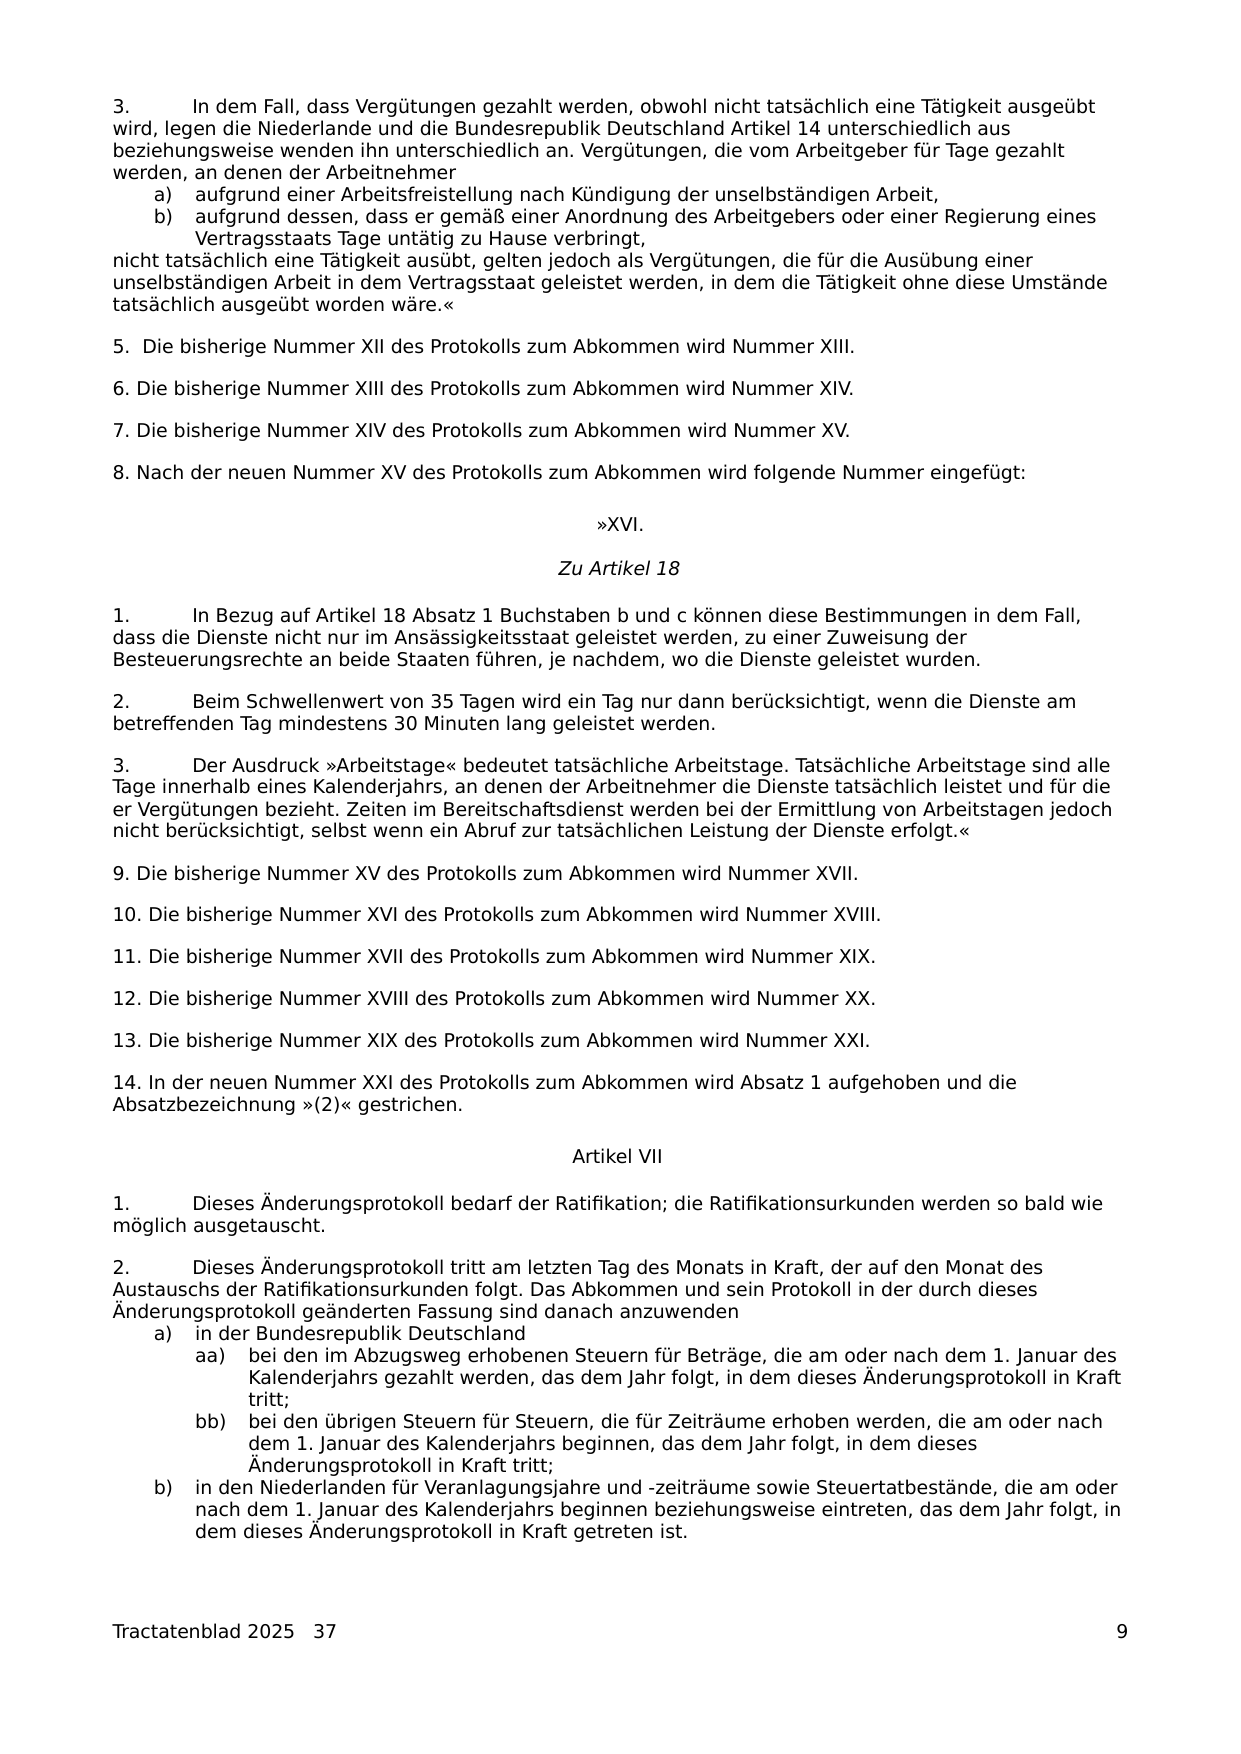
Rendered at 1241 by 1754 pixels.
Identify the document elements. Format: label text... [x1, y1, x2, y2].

text 13. Die bisherige Nummer XIX des Protokolls zum Abkommen wird Nummer XXI. [112, 1030, 1128, 1052]
text a) aufgrund einer Arbeitsfreistellung nach Kündigung der unselbständigen Arbeit, [153, 184, 1128, 206]
text nicht tatsächlich eine Tätigkeit ausübt, gelten jedoch als Vergütungen, die für die Ausübung einer unselbständigen Arbeit in dem Vertragsstaat geleistet werden, in dem die Tätigkeit ohne diese Umstände tatsächlich ausgeübt worden wäre.« [112, 250, 1128, 316]
text 6. Die bisherige Nummer XIII des Protokolls zum Abkommen wird Nummer XIV. [112, 378, 1128, 400]
text b) aufgrund dessen, dass er gemäß einer Anordnung des Arbeitgebers oder einer Regierung eines Vertragsstaats Tage untätig zu Hause verbringt, [153, 206, 1128, 250]
text 5. Die bisherige Nummer XII des Protokolls zum Abkommen wird Nummer XIII. [112, 336, 1128, 358]
text bb) bei den übrigen Steuern für Steuern, die für Zeiträume erhoben werden, die am oder nach dem 1. Januar des Kalenderjahrs beginnen, das dem Jahr folgt, in dem dieses Änderungsprotokoll in Kraft tritt; [195, 1411, 1128, 1477]
text 11. Die bisherige Nummer XVII des Protokolls zum Abkommen wird Nummer XIX. [112, 946, 1128, 968]
text 1. Dieses Änderungsprotokoll bedarf der Ratifikation; die Ratifikationsurkunden werden so bald wie möglich ausgetauscht. [112, 1193, 1128, 1237]
subtitle »XVI. Zu Artikel 18 [112, 514, 1128, 579]
text 1. In Bezug auf Artikel 18 Absatz 1 Buchstaben b und c können diese Bestimmungen in dem Fall, dass die Dienste nicht nur im Ansässigkeitsstaat geleistet werden, zu einer Zuweisung der Besteuerungsrechte an beide Staaten führen, je nachdem, wo die Dienste geleistet wurden. [112, 604, 1128, 671]
text 8. Nach der neuen Nummer XV des Protokolls zum Abkommen wird folgende Nummer eingefügt: [112, 462, 1128, 484]
text aa) bei den im Abzugsweg erhobenen Steuern für Beträge, die am oder nach dem 1. Januar des Kalenderjahrs gezahlt werden, das dem Jahr folgt, in dem dieses Änderungsprotokoll in Kraft tritt; [195, 1345, 1128, 1411]
text 9. Die bisherige Nummer XV des Protokolls zum Abkommen wird Nummer XVII. [112, 862, 1128, 884]
text 2. Dieses Änderungsprotokoll tritt am letzten Tag des Monats in Kraft, der auf den Monat des Austauschs der Ratifikationsurkunden folgt. Das Abkommen und sein Protokoll in der durch dieses Änderungsprotokoll geänderten Fassung sind danach anzuwenden [112, 1257, 1128, 1323]
text 12. Die bisherige Nummer XVIII des Protokolls zum Abkommen wird Nummer XX. [112, 988, 1128, 1010]
subtitle Artikel VII [112, 1146, 1128, 1168]
text 3. Der Ausdruck »Arbeitstage« bedeutet tatsächliche Arbeitstage. Tatsächliche Arbeitstage sind alle Tage innerhalb eines Kalenderjahrs, an denen der Arbeitnehmer die Dienste tatsächlich leistet und für die er Vergütungen bezieht. Zeiten im Bereitschaftsdienst werden bei der Ermittlung von Arbeitstagen jedoch nicht berücksichtigt, selbst wenn ein Abruf zur tatsächlichen Leistung der Dienste erfolgt.« [112, 754, 1128, 842]
text a) in der Bundesrepublik Deutschland [153, 1323, 1128, 1345]
text 3. In dem Fall, dass Vergütungen gezahlt werden, obwohl nicht tatsächlich eine Tätigkeit ausgeübt wird, legen die Niederlande und die Bundesrepublik Deutschland Artikel 14 unterschiedlich aus beziehungsweise wenden ihn unterschiedlich an. Vergütungen, die vom Arbeitgeber für Tage gezahlt werden, an denen der Arbeitnehmer [112, 96, 1128, 184]
text b) in den Niederlanden für Veranlagungsjahre und -zeiträume sowie Steuertatbestände, die am oder nach dem 1. Januar des Kalenderjahrs beginnen beziehungsweise eintreten, das dem Jahr folgt, in dem dieses Änderungsprotokoll in Kraft getreten ist. [153, 1477, 1128, 1543]
text 14. In der neuen Nummer XXI des Protokolls zum Abkommen wird Absatz 1 aufgehoben und die Absatzbezeichnung »(2)« gestrichen. [112, 1072, 1128, 1116]
text 10. Die bisherige Nummer XVI des Protokolls zum Abkommen wird Nummer XVIII. [112, 904, 1128, 926]
text 2. Beim Schwellenwert von 35 Tagen wird ein Tag nur dann berücksichtigt, wenn die Dienste am betreffenden Tag mindestens 30 Minuten lang geleistet werden. [112, 691, 1128, 734]
text 7. Die bisherige Nummer XIV des Protokolls zum Abkommen wird Nummer XV. [112, 420, 1128, 442]
